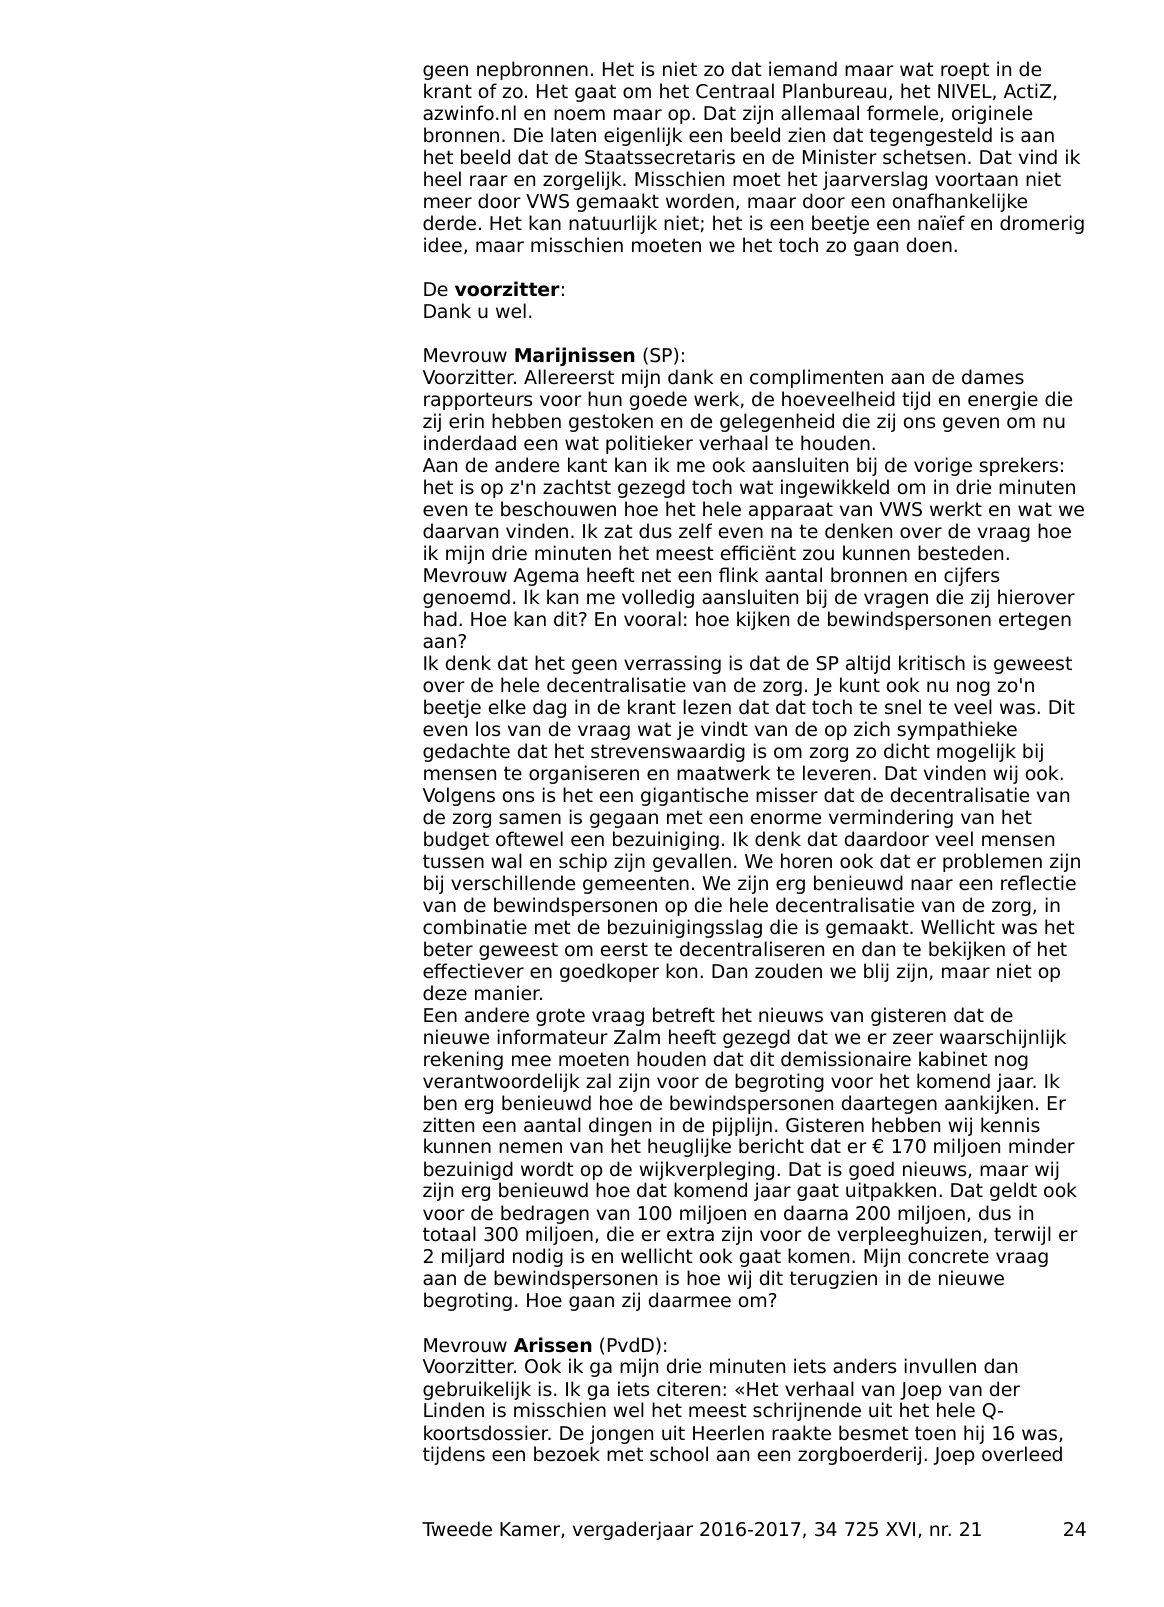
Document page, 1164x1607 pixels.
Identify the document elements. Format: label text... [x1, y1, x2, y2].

text Aan de andere kant kan ik me ook aansluiten bij de vorige sprekers: het is op z'n zachtst gezegd toch wat ingewikkeld om in drie minuten even te beschouwen hoe het hele apparaat van VWS werkt en wat we daarvan vinden. Ik zat dus zelf even na te denken over de vraag hoe ik mijn drie minuten het meest efficiënt zou kunnen besteden. Mevrouw Agema heeft net een flink aantal bronnen en cijfers genoemd. Ik kan me volledig aansluiten bij de vragen die zij hierover had. Hoe kan dit? En vooral: hoe kijken de bewindspersonen ertegen aan? [422, 455, 1087, 653]
text geen nepbronnen. Het is niet zo dat iemand maar wat roept in de krant of zo. Het gaat om het Centraal Planbureau, het NIVEL, ActiZ, azwinfo.nl en noem maar op. Dat zijn allemaal formele, originele bronnen. Die laten eigenlijk een beeld zien dat tegengesteld is aan het beeld dat de Staatssecretaris en de Minister schetsen. Dat vind ik heel raar en zorgelijk. Misschien moet het jaarverslag voortaan niet meer door VWS gemaakt worden, maar door een onafhankelijke derde. Het kan natuurlijk niet; het is een beetje een naïef en dromerig idee, maar misschien moeten we het toch zo gaan doen. [422, 59, 1087, 257]
text Mevrouw Marijnissen (SP): [422, 345, 1087, 367]
text Mevrouw Arissen (PvdD): [422, 1334, 1087, 1356]
text De voorzitter: [422, 279, 1087, 301]
text Een andere grote vraag betreft het nieuws van gisteren dat de nieuwe informateur Zalm heeft gezegd dat we er zeer waarschijnlijk rekening mee moeten houden dat dit demissionaire kabinet nog verantwoordelijk zal zijn voor de begroting voor het komend jaar. Ik ben erg benieuwd hoe de bewindspersonen daartegen aankijken. Er zitten een aantal dingen in de pijplijn. Gisteren hebben wij kennis kunnen nemen van het heuglijke bericht dat er € 170 miljoen minder bezuinigd wordt op de wijkverpleging. Dat is goed nieuws, maar wij zijn erg benieuwd hoe dat komend jaar gaat uitpakken. Dat geldt ook voor de bedragen van 100 miljoen en daarna 200 miljoen, dus in totaal 300 miljoen, die er extra zijn voor de verpleeghuizen, terwijl er 2 miljard nodig is en wellicht ook gaat komen. Mijn concrete vraag aan de bewindspersonen is hoe wij dit terugzien in de nieuwe begroting. Hoe gaan zij daarmee om? [422, 1004, 1087, 1312]
text Voorzitter. Allereerst mijn dank en complimenten aan de dames rapporteurs voor hun goede werk, de hoeveelheid tijd en energie die zij erin hebben gestoken en de gelegenheid die zij ons geven om nu inderdaad een wat politieker verhaal te houden. [422, 367, 1087, 455]
text Dank u wel. [422, 301, 1087, 323]
text Voorzitter. Ook ik ga mijn drie minuten iets anders invullen dan gebruikelijk is. Ik ga iets citeren: «Het verhaal van Joep van der Linden is misschien wel het meest schrijnende uit het hele Q-koortsdossier. De jongen uit Heerlen raakte besmet toen hij 16 was, tijdens een bezoek met school aan een zorgboerderij. Joep overleed [422, 1356, 1087, 1466]
text Ik denk dat het geen verrassing is dat de SP altijd kritisch is geweest over de hele decentralisatie van de zorg. Je kunt ook nu nog zo'n beetje elke dag in de krant lezen dat dat toch te snel te veel was. Dit even los van de vraag wat je vindt van de op zich sympathieke gedachte dat het strevenswaardig is om zorg zo dicht mogelijk bij mensen te organiseren en maatwerk te leveren. Dat vinden wij ook. Volgens ons is het een gigantische misser dat de decentralisatie van de zorg samen is gegaan met een enorme vermindering van het budget oftewel een bezuiniging. Ik denk dat daardoor veel mensen tussen wal en schip zijn gevallen. We horen ook dat er problemen zijn bij verschillende gemeenten. We zijn erg benieuwd naar een reflectie van de bewindspersonen op die hele decentralisatie van de zorg, in combinatie met de bezuinigingsslag die is gemaakt. Wellicht was het beter geweest om eerst te decentraliseren en dan te bekijken of het effectiever en goedkoper kon. Dan zouden we blij zijn, maar niet op deze manier. [422, 653, 1087, 1004]
